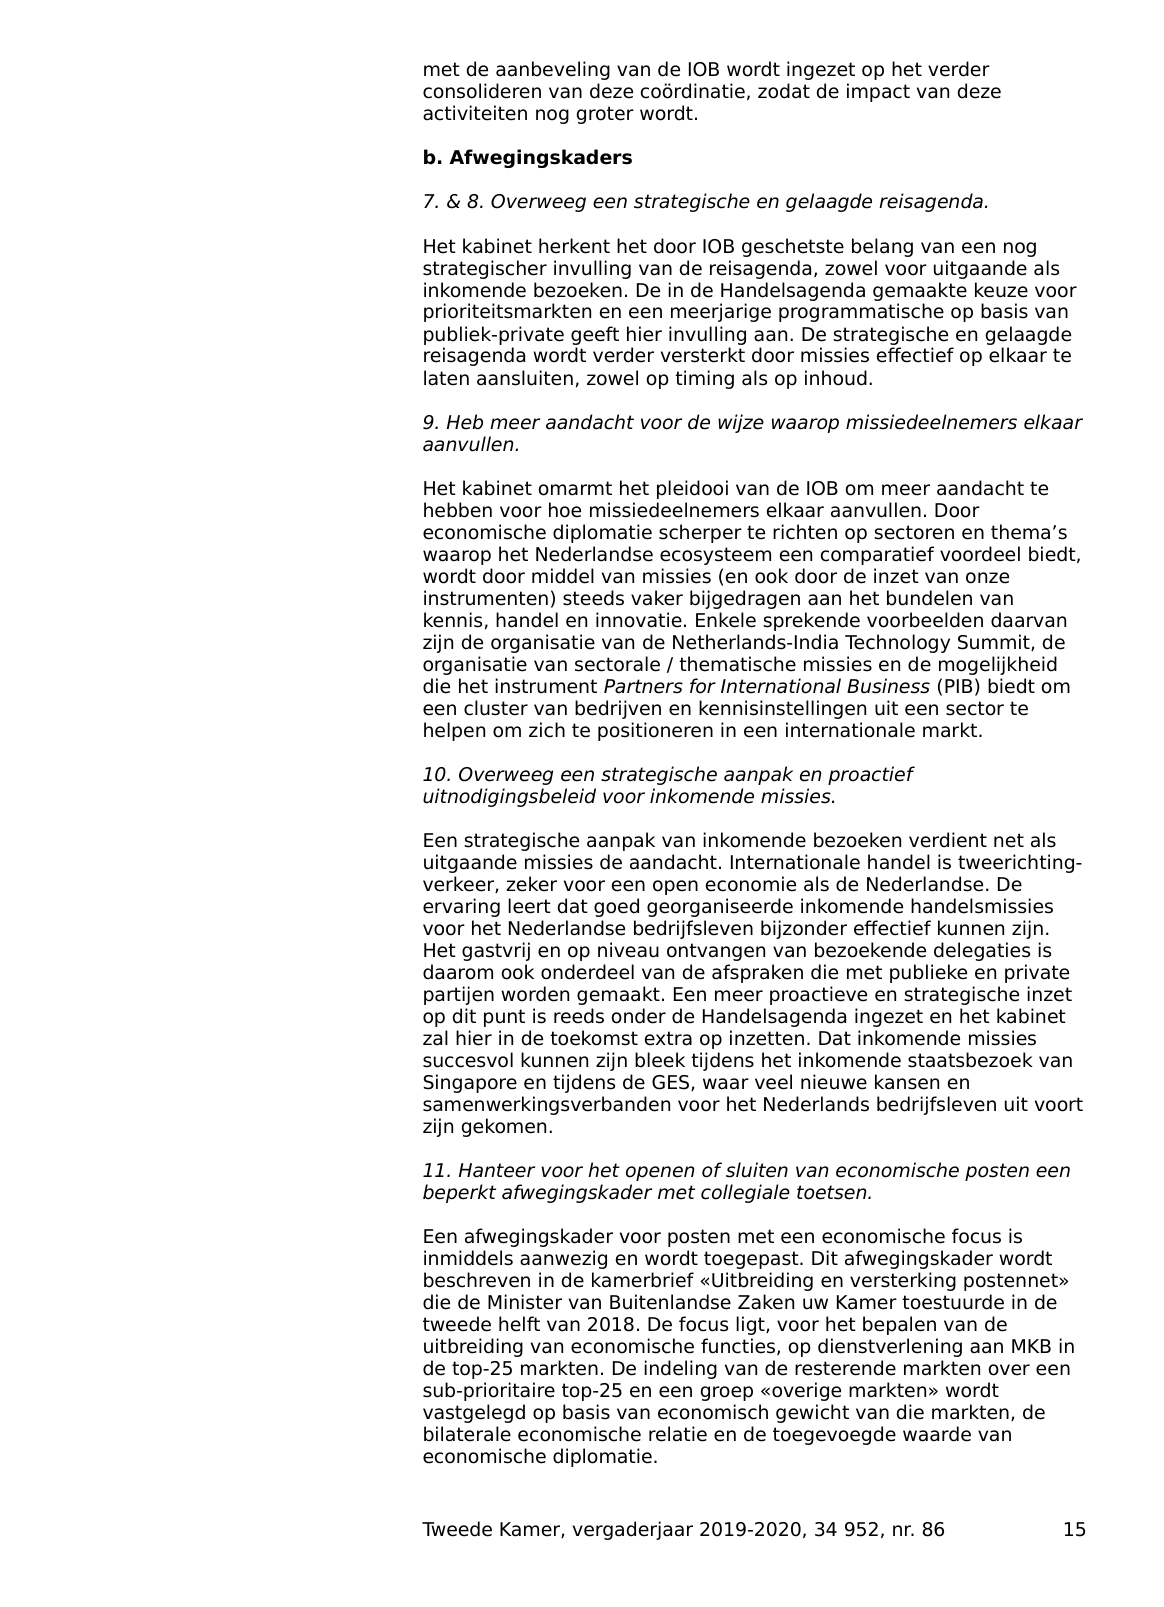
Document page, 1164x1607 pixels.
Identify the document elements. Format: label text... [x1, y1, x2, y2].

text Het kabinet herkent het door IOB geschetste belang van een nog strategischer invulling van de reisagenda, zowel voor uitgaande als inkomende bezoeken. De in de Handelsagenda gemaakte keuze voor prioriteitsmarkten en een meerjarige programmatische op basis van publiek-private geeft hier invulling aan. De strategische en gelaagde reisagenda wordt verder versterkt door missies effectief op elkaar te laten aansluiten, zowel op timing als op inhoud. [422, 236, 1087, 389]
text Een strategische aanpak van inkomende bezoeken verdient net als uitgaande missies de aandacht. Internationale handel is tweerichting-verkeer, zeker voor een open economie als de Nederlandse. De ervaring leert dat goed georganiseerde inkomende handelsmissies voor het Nederlandse bedrijfsleven bijzonder effectief kunnen zijn. Het gastvrij en op niveau ontvangen van bezoekende delegaties is daarom ook onderdeel van de afspraken die met publieke en private partijen worden gemaakt. Een meer proactieve en strategische inzet op dit punt is reeds onder de Handelsagenda ingezet en het kabinet zal hier in de toekomst extra op inzetten. Dat inkomende missies succesvol kunnen zijn bleek tijdens het inkomende staatsbezoek van Singapore en tijdens de GES, waar veel nieuwe kansen en samenwerkingsverbanden voor het Nederlands bedrijfsleven uit voort zijn gekomen. [422, 830, 1087, 1137]
text Het kabinet omarmt het pleidooi van de IOB om meer aandacht te hebben voor hoe missiedeelnemers elkaar aanvullen. Door economische diplomatie scherper te richten op sectoren en thema’s waarop het Nederlandse ecosysteem een comparatief voordeel biedt, wordt door middel van missies (en ook door de inzet van onze instrumenten) steeds vaker bijgedragen aan het bundelen van kennis, handel en innovatie. Enkele sprekende voorbeelden daarvan zijn de organisatie van de Netherlands-India Technology Summit, de organisatie van sectorale / thematische missies en de mogelijkheid die het instrument Partners for International Business (PIB) biedt om een cluster van bedrijven en kennisinstellingen uit een sector te helpen om zich te positioneren in een internationale markt. [422, 478, 1087, 741]
text Een afwegingskader voor posten met een economische focus is inmiddels aanwezig en wordt toegepast. Dit afwegingskader wordt beschreven in de kamerbrief «Uitbreiding en versterking postennet» die de Minister van Buitenlandse Zaken uw Kamer toestuurde in de tweede helft van 2018. De focus ligt, voor het bepalen van de uitbreiding van economische functies, op dienstverlening aan MKB in de top-25 markten. De indeling van de resterende markten over een sub-prioritaire top-25 en een groep «overige markten» wordt vastgelegd op basis van economisch gewicht van die markten, de bilaterale economische relatie en de toegevoegde waarde van economische diplomatie. [422, 1226, 1087, 1468]
subtitle 11. Hanteer voor het openen of sluiten van economische posten een beperkt afwegingskader met collegiale toetsen. [422, 1160, 1087, 1204]
subtitle 10. Overweeg een strategische aanpak en proactief uitnodigingsbeleid voor inkomende missies. [422, 764, 1087, 808]
subtitle 7. & 8. Overweeg een strategische en gelaagde reisagenda. [422, 191, 1087, 213]
subtitle 9. Heb meer aandacht voor de wijze waarop missiedeelnemers elkaar aanvullen. [422, 412, 1087, 456]
subtitle b. Afwegingskaders [422, 147, 1087, 169]
text met de aanbeveling van de IOB wordt ingezet op het verder consolideren van deze coördinatie, zodat de impact van deze activiteiten nog groter wordt. [422, 59, 1087, 125]
